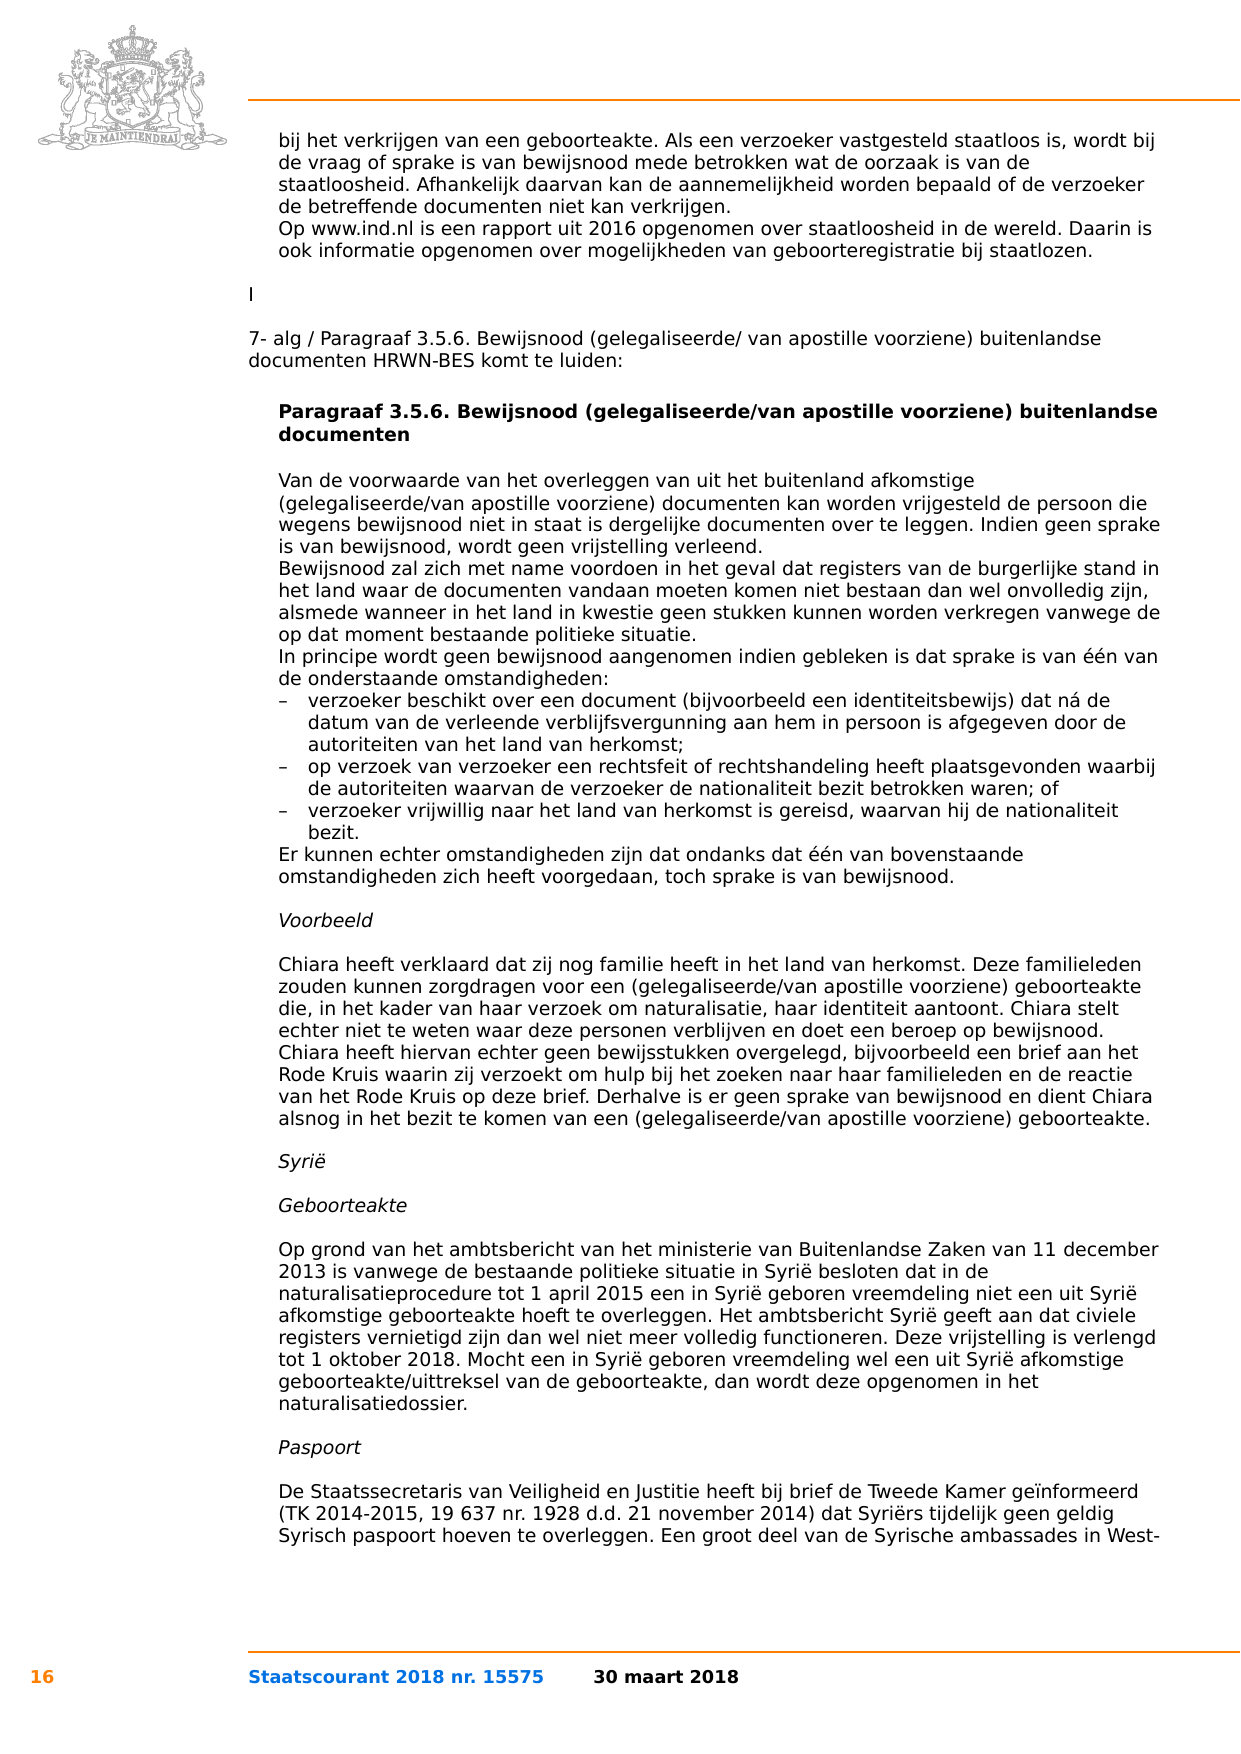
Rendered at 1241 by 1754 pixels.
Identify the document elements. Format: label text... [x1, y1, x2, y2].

text Chiara heeft verklaard dat zij nog familie heeft in het land van herkomst. Deze familieleden zouden kunnen zorgdragen voor een (gelegaliseerde/van apostille voorziene) geboorteakte die, in het kader van haar verzoek om naturalisatie, haar identiteit aantoont. Chiara stelt echter niet te weten waar deze personen verblijven en doet een beroep op bewijsnood. Chiara heeft hiervan echter geen bewijsstukken overgelegd, bijvoorbeeld een brief aan het Rode Kruis waarin zij verzoekt om hulp bij het zoeken naar haar familieleden en de reactie van het Rode Kruis op deze brief. Derhalve is er geen sprake van bewijsnood en dient Chiara alsnog in het bezit te komen van een (gelegaliseerde/van apostille voorziene) geboorteakte. [278, 954, 1163, 1129]
text Bewijsnood zal zich met name voordoen in het geval dat registers van de burgerlijke stand in het land waar de documenten vandaan moeten komen niet bestaan dan wel onvolledig zijn, alsmede wanneer in het land in kwestie geen stukken kunnen worden verkregen vanwege de op dat moment bestaande politieke situatie. [278, 558, 1163, 646]
subtitle Voorbeeld [278, 910, 1163, 932]
subtitle Syrië [278, 1151, 1163, 1173]
text bij het verkrijgen van een geboorteakte. Als een verzoeker vastgesteld staatloos is, wordt bij de vraag of sprake is van bewijsnood mede betrokken wat de oorzaak is van de staatloosheid. Afhankelijk daarvan kan de aannemelijkheid worden bepaald of de verzoeker de betreffende documenten niet kan verkrijgen. [278, 130, 1163, 218]
text Op grond van het ambtsbericht van het ministerie van Buitenlandse Zaken van 11 december 2013 is vanwege de bestaande politieke situatie in Syrië besloten dat in de naturalisatieprocedure tot 1 april 2015 een in Syrië geboren vreemdeling niet een uit Syrië afkomstige geboorteakte hoeft te overleggen. Het ambtsbericht Syrië geeft aan dat civiele registers vernietigd zijn dan wel niet meer volledig functioneren. Deze vrijstelling is verlengd tot 1 oktober 2018. Mocht een in Syrië geboren vreemdeling wel een uit Syrië afkomstige geboorteakte/uittreksel van de geboorteakte, dan wordt deze opgenomen in het naturalisatiedossier. [278, 1239, 1163, 1415]
text – op verzoek van verzoeker een rechtsfeit of rechtshandeling heeft plaatsgevonden waarbij de autoriteiten waarvan de verzoeker de nationaliteit bezit betrokken waren; of [278, 756, 1163, 800]
text I [248, 284, 1163, 306]
text 7- alg / Paragraaf 3.5.6. Bewijsnood (gelegaliseerde/ van apostille voorziene) buitenlandse documenten HRWN-BES komt te luiden: [248, 327, 1163, 371]
subtitle Geboorteakte [278, 1195, 1163, 1217]
text In principe wordt geen bewijsnood aangenomen indien gebleken is dat sprake is van één van de onderstaande omstandigheden: [278, 646, 1163, 690]
text Er kunnen echter omstandigheden zijn dat ondanks dat één van bovenstaande omstandigheden zich heeft voorgedaan, toch sprake is van bewijsnood. [278, 844, 1163, 888]
text Van de voorwaarde van het overleggen van uit het buitenland afkomstige (gelegaliseerde/van apostille voorziene) documenten kan worden vrijgesteld de persoon die wegens bewijsnood niet in staat is dergelijke documenten over te leggen. Indien geen sprake is van bewijsnood, wordt geen vrijstelling verleend. [278, 470, 1163, 558]
text – verzoeker beschikt over een document (bijvoorbeeld een identiteitsbewijs) dat ná de datum van de verleende verblijfsvergunning aan hem in persoon is afgegeven door de autoriteiten van het land van herkomst; [278, 690, 1163, 756]
text Op www.ind.nl is een rapport uit 2016 opgenomen over staatloosheid in de wereld. Daarin is ook informatie opgenomen over mogelijkheden van geboorteregistratie bij staatlozen. [278, 218, 1163, 262]
picture [38, 25, 227, 150]
subtitle Paspoort [278, 1437, 1163, 1459]
text – verzoeker vrijwillig naar het land van herkomst is gereisd, waarvan hij de nationaliteit bezit. [278, 800, 1163, 844]
text De Staatssecretaris van Veiligheid en Justitie heeft bij brief de Tweede Kamer geïnformeerd (TK 2014-2015, 19 637 nr. 1928 d.d. 21 november 2014) dat Syriërs tijdelijk geen geldig Syrisch paspoort hoeven te overleggen. Een groot deel van de Syrische ambassades in West- [278, 1481, 1163, 1547]
subtitle Paragraaf 3.5.6. Bewijsnood (gelegaliseerde/van apostille voorziene) buitenlandse documenten [278, 401, 1163, 445]
